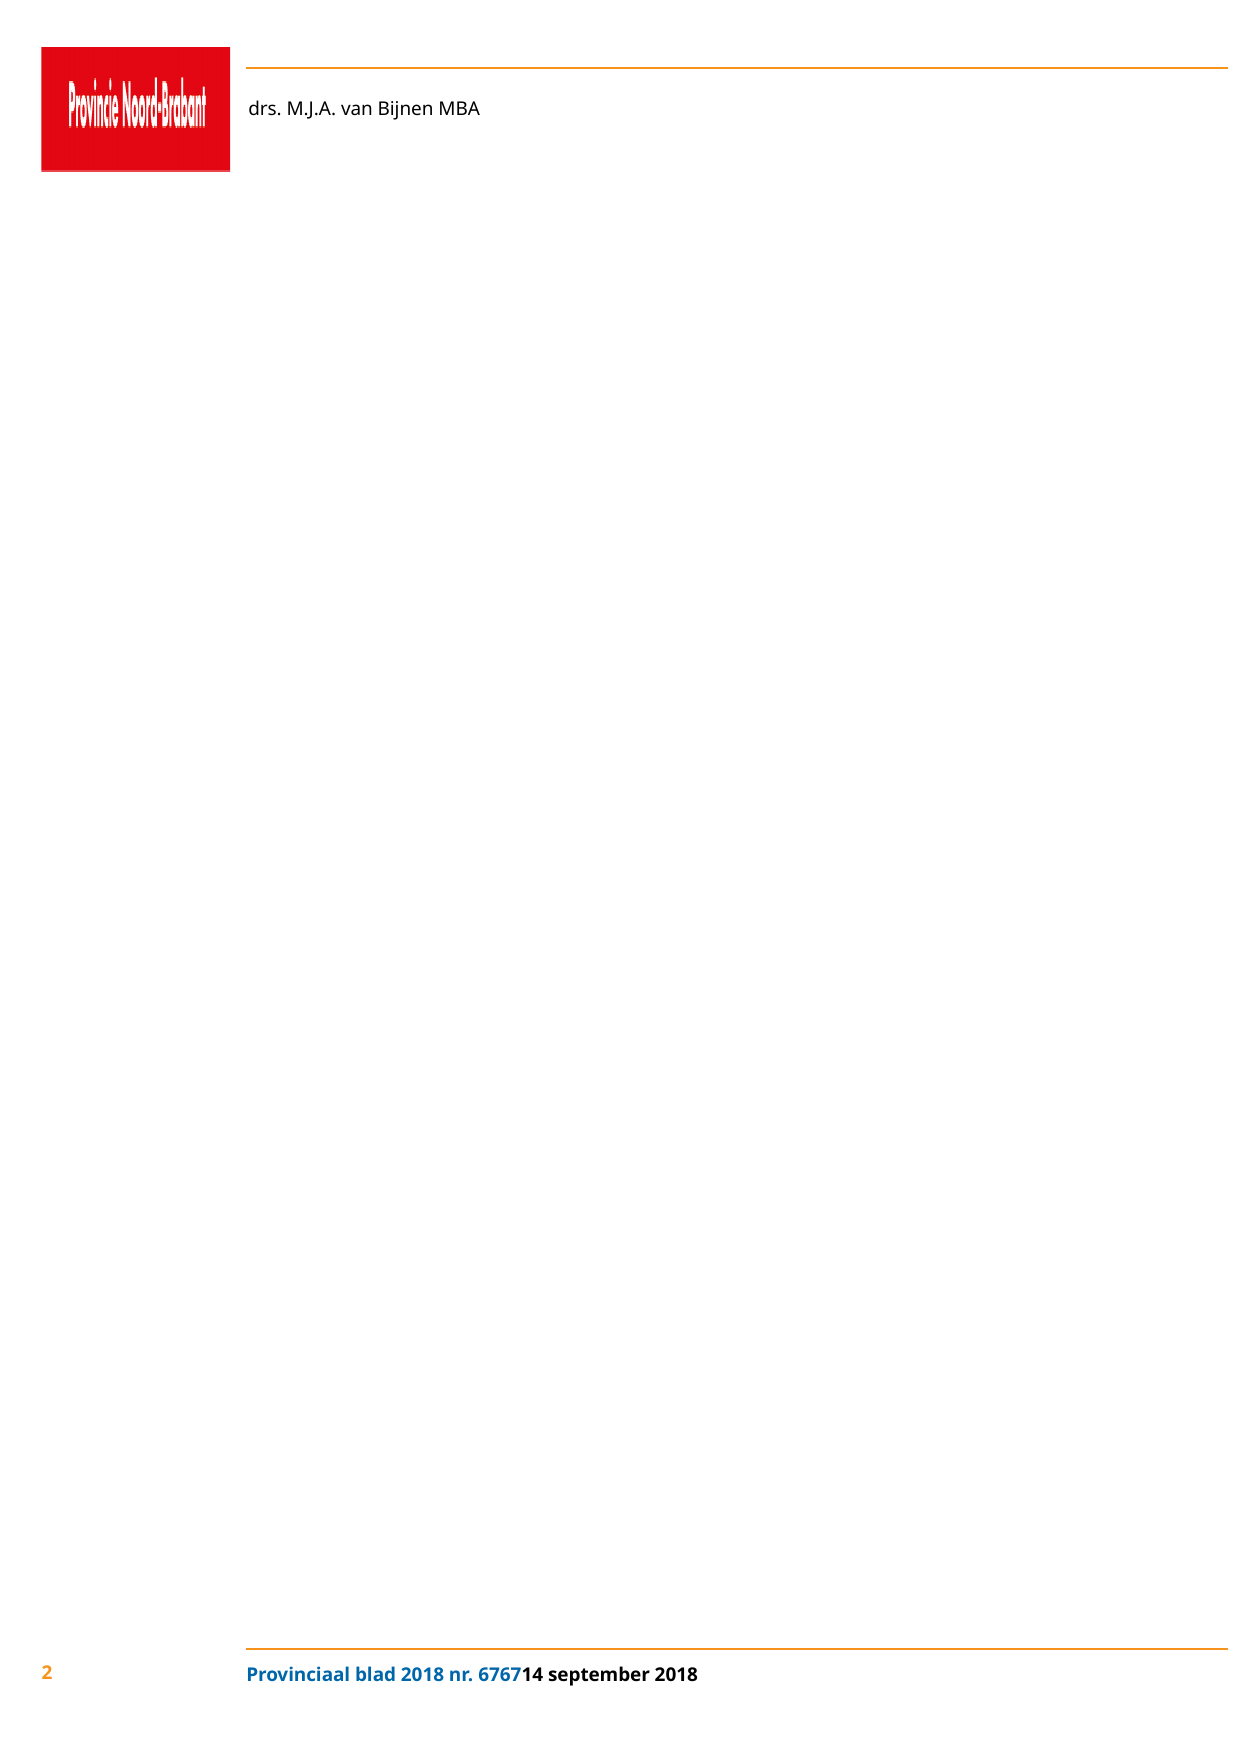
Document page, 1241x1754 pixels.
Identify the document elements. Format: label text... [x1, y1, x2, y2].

text drs. M.J.A. van Bijnen MBA [248, 95, 1152, 121]
picture [41, 47, 231, 172]
